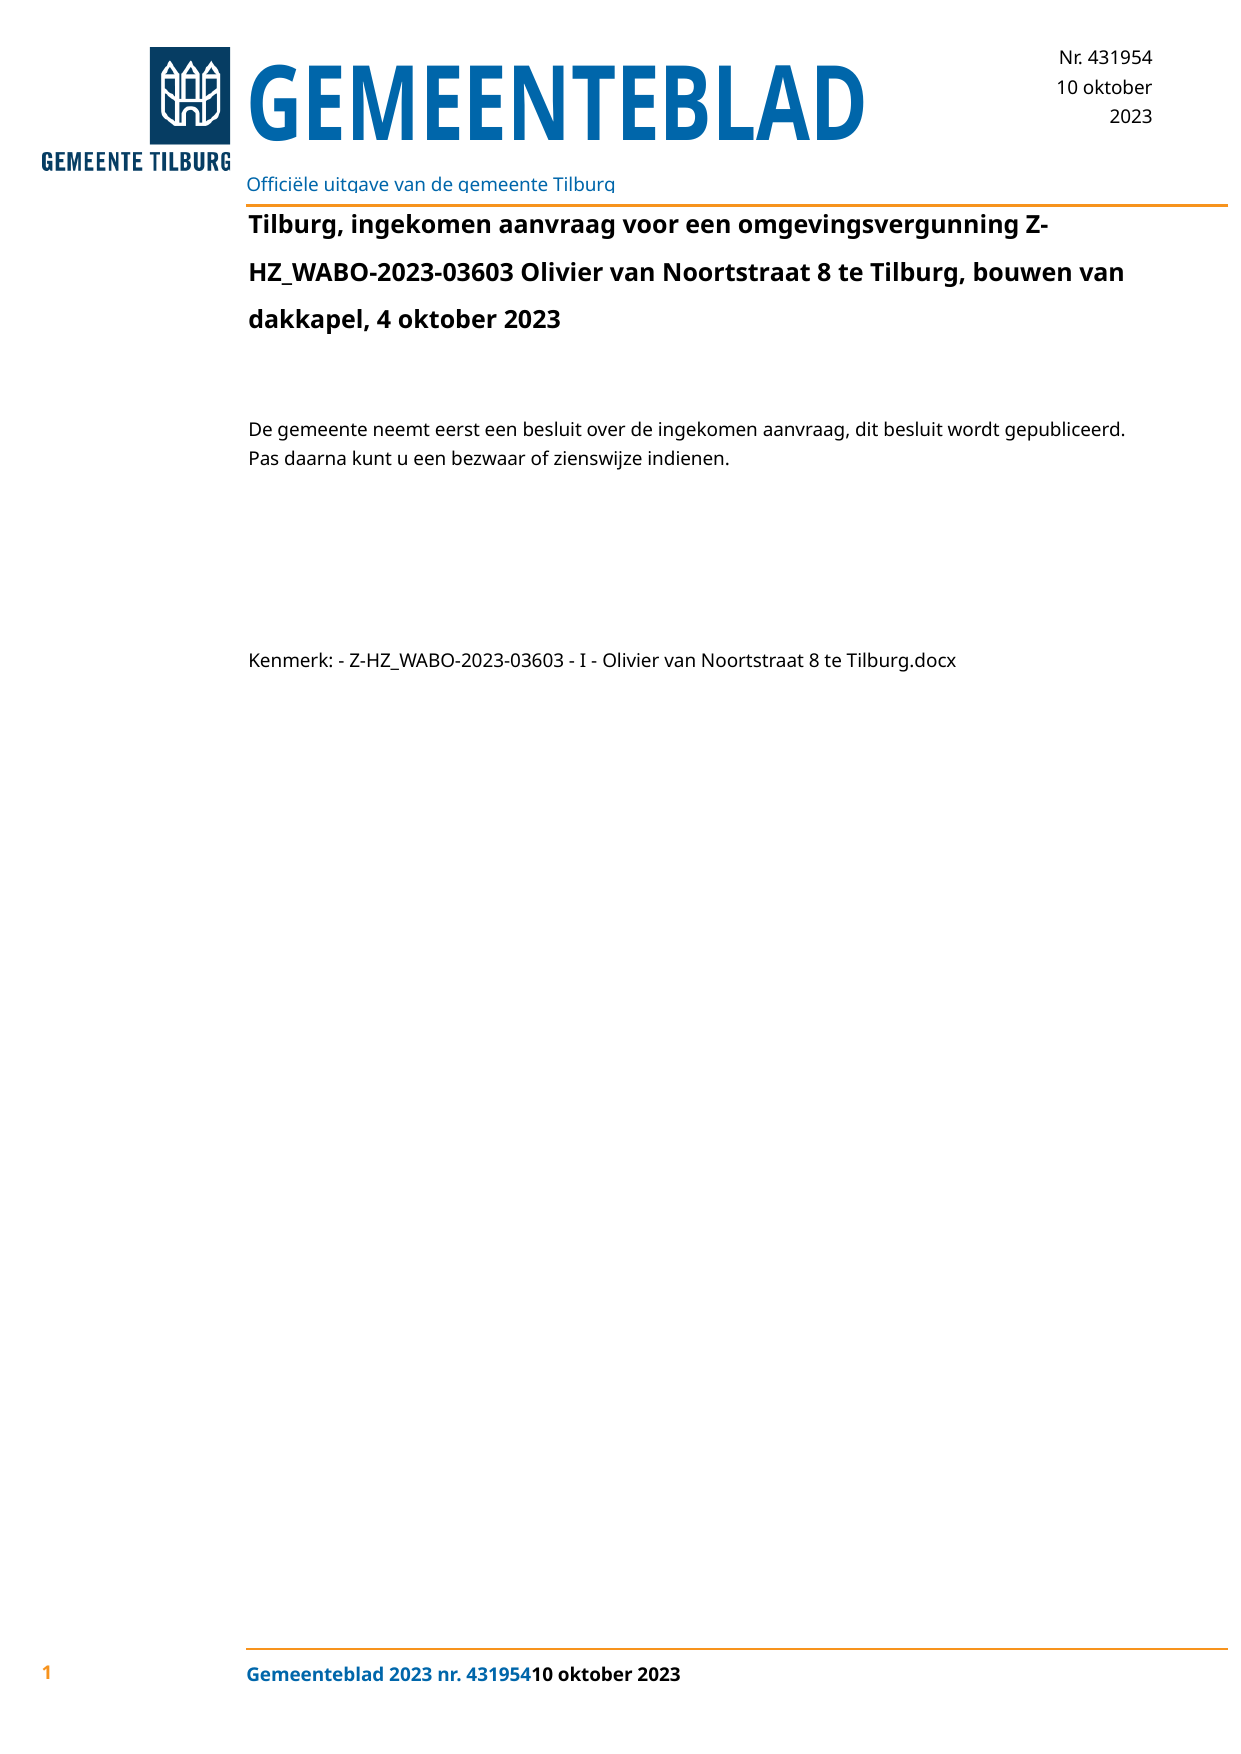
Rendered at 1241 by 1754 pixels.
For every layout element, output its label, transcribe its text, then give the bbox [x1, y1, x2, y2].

text Kenmerk: - Z-HZ_WABO-2023-03603 - I - Olivier van Noortstraat 8 te Tilburg.docx [248, 647, 1152, 673]
text Tilburg, ingekomen aanvraag voor een omgevingsvergunning Z-HZ_WABO-2023-03603 Olivier van Noortstraat 8 te Tilburg, bouwen van dakkapel, 4 oktober 2023 [248, 207, 1152, 336]
text De gemeente neemt eerst een besluit over de ingekomen aanvraag, dit besluit wordt gepubliceerd. Pas daarna kunt u een bezwaar of zienswijze indienen. [248, 416, 1152, 471]
picture [41, 47, 231, 172]
